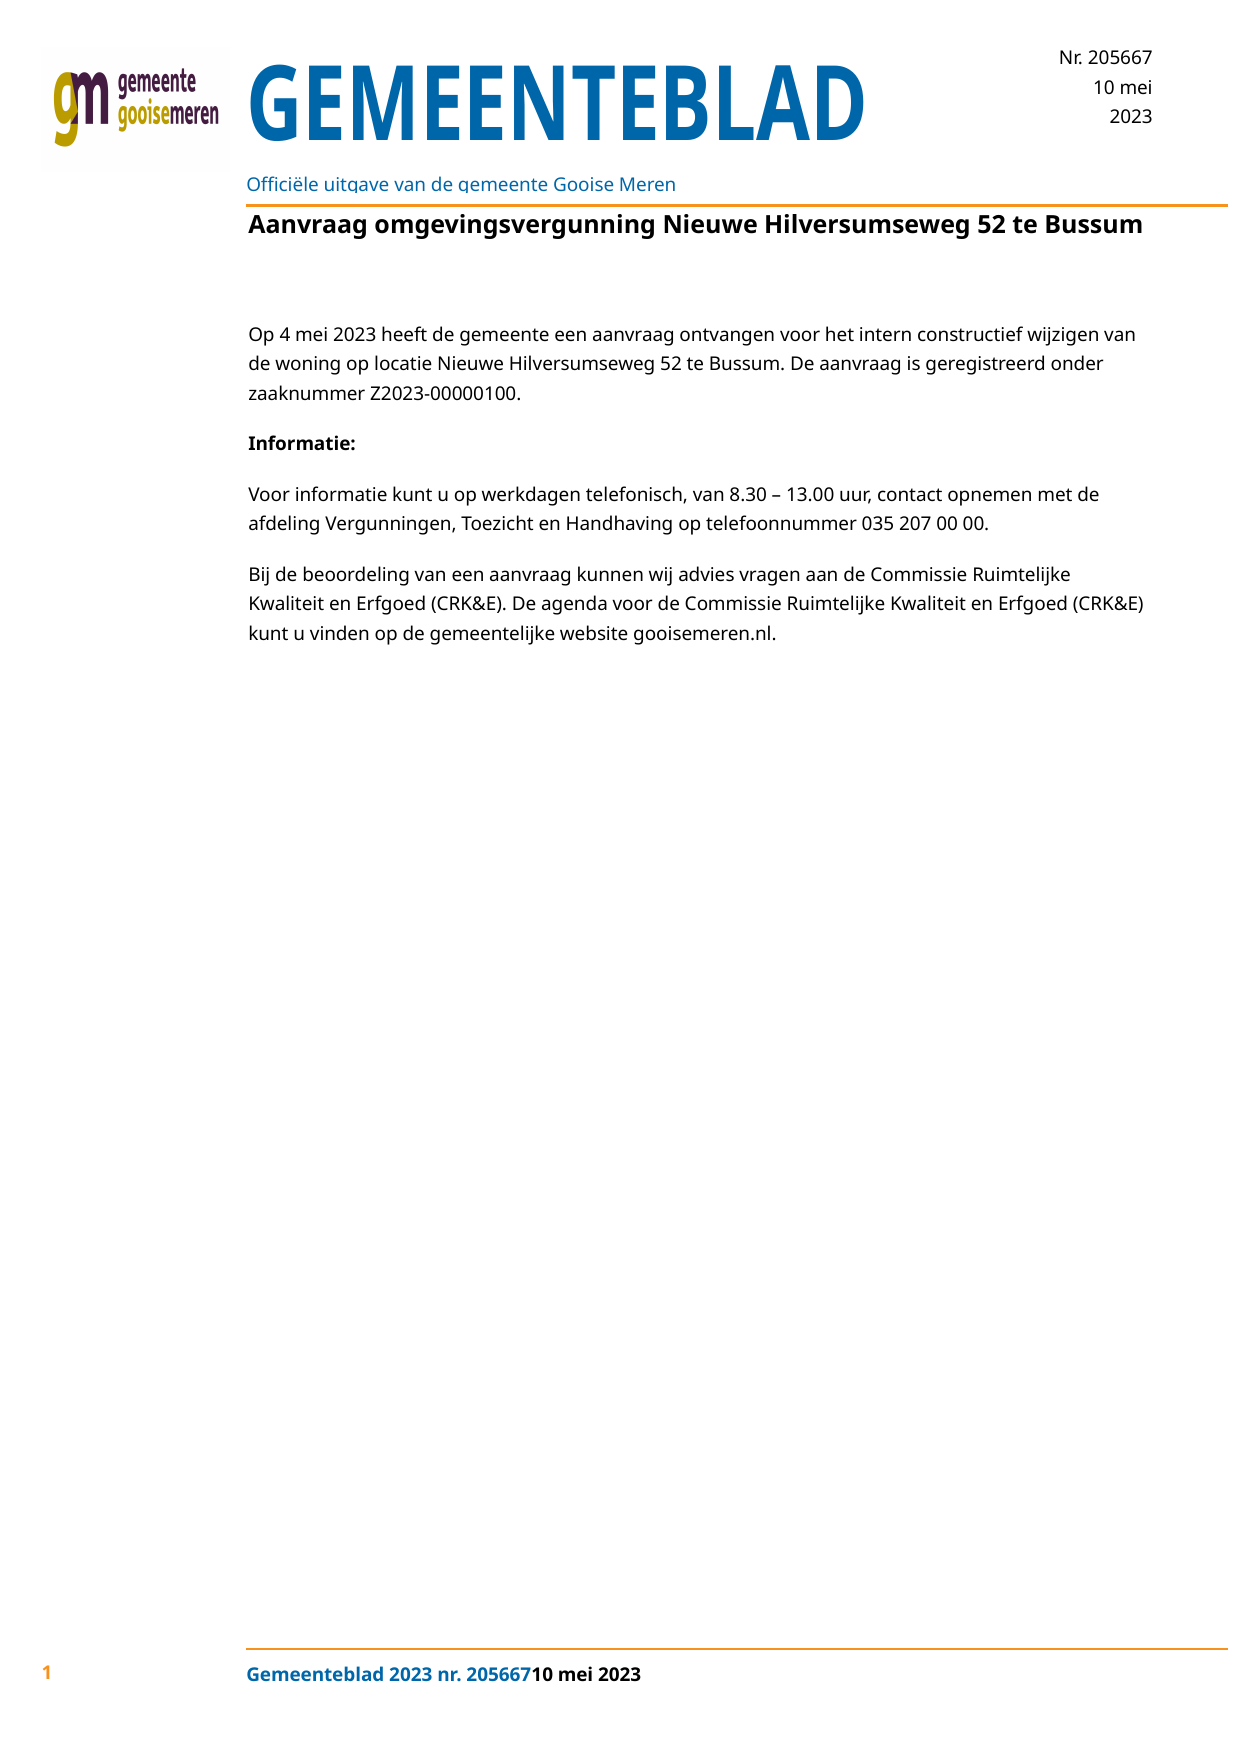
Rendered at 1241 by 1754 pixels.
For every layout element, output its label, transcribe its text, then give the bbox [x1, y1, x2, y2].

text Op 4 mei 2023 heeft de gemeente een aanvraag ontvangen voor het intern constructief wijzigen van de woning op locatie Nieuwe Hilversumseweg 52 te Bussum. De aanvraag is geregistreerd onder zaaknummer Z2023-00000100. [248, 321, 1152, 406]
picture [41, 47, 231, 172]
text Bij de beoordeling van een aanvraag kunnen wij advies vragen aan de Commissie Ruimtelijke Kwaliteit en Erfgoed (CRK&E). De agenda voor de Commissie Ruimtelijke Kwaliteit en Erfgoed (CRK&E) kunt u vinden op de gemeentelijke website gooisemeren.nl. [248, 561, 1152, 646]
text Voor informatie kunt u op werkdagen telefonisch, van 8.30 – 13.00 uur, contact opnemen met de afdeling Vergunningen, Toezicht en Handhaving op telefoonnummer 035 207 00 00. [248, 481, 1152, 536]
text Aanvraag omgevingsvergunning Nieuwe Hilversumseweg 52 te Bussum [248, 207, 1152, 241]
text Informatie: [248, 430, 1152, 456]
